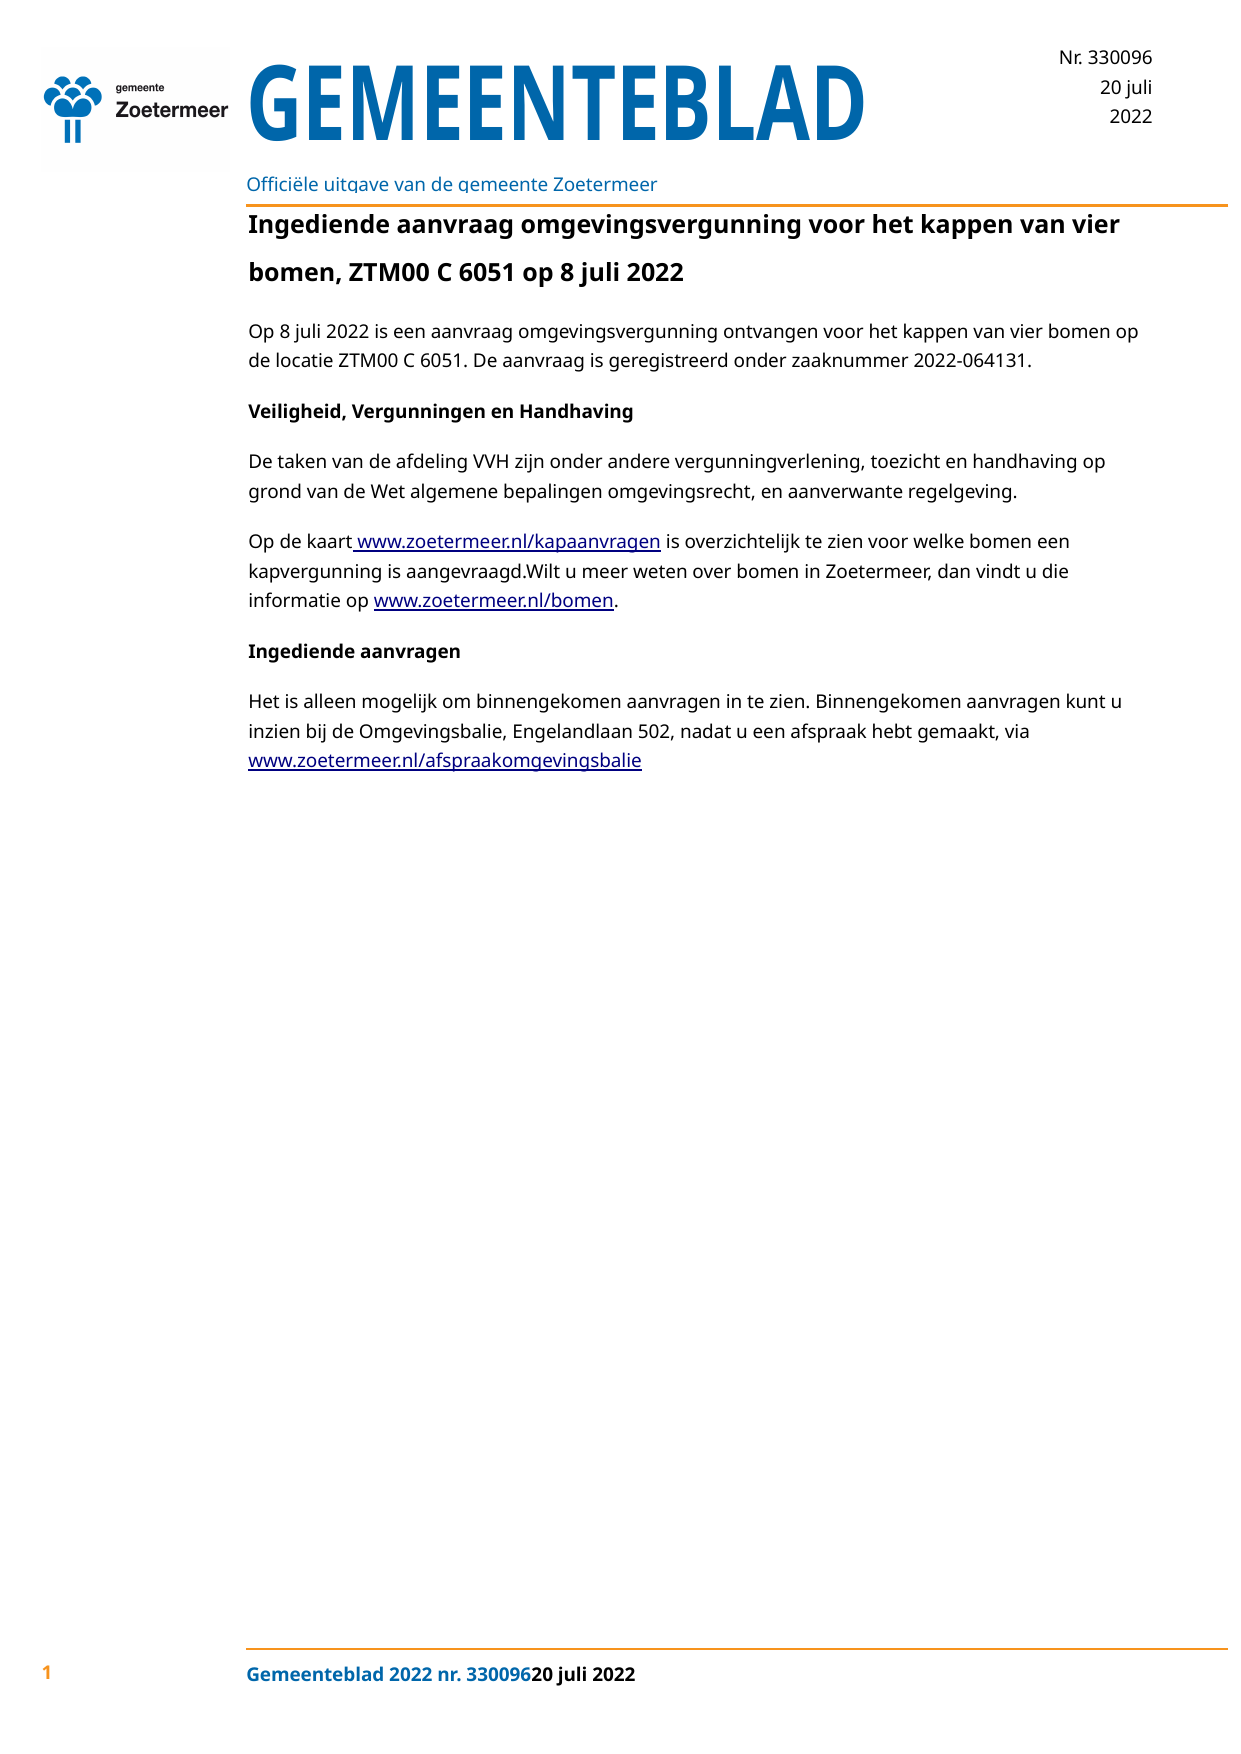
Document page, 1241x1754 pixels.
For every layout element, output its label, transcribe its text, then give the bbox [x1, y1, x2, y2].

text Op 8 juli 2022 is een aanvraag omgevingsvergunning ontvangen voor het kappen van vier bomen op de locatie ZTM00 C 6051. De aanvraag is geregistreerd onder zaaknummer 2022-064131. [248, 318, 1152, 373]
text Ingediende aanvraag omgevingsvergunning voor het kappen van vier bomen, ZTM00 C 6051 op 8 juli 2022 [248, 207, 1152, 288]
text Ingediende aanvragen [248, 638, 1152, 664]
picture [41, 47, 231, 172]
text Het is alleen mogelijk om binnengekomen aanvragen in te zien. Binnengekomen aanvragen kunt u inzien bij de Omgevingsbalie, Engelandlaan 502, nadat u een afspraak hebt gemaakt, via www.zoetermeer.nl/afspraakomgevingsbalie [248, 688, 1152, 773]
text Veiligheid, Vergunningen en Handhaving [248, 398, 1152, 424]
text De taken van de afdeling VVH zijn onder andere vergunningverlening, toezicht en handhaving op grond van de Wet algemene bepalingen omgevingsrecht, en aanverwante regelgeving. [248, 448, 1152, 504]
text Op de kaart www.zoetermeer.nl/kapaanvragen is overzichtelijk te zien voor welke bomen een kapvergunning is aangevraagd.Wilt u meer weten over bomen in Zoetermeer, dan vindt u die informatie op www.zoetermeer.nl/bomen. [248, 528, 1152, 613]
